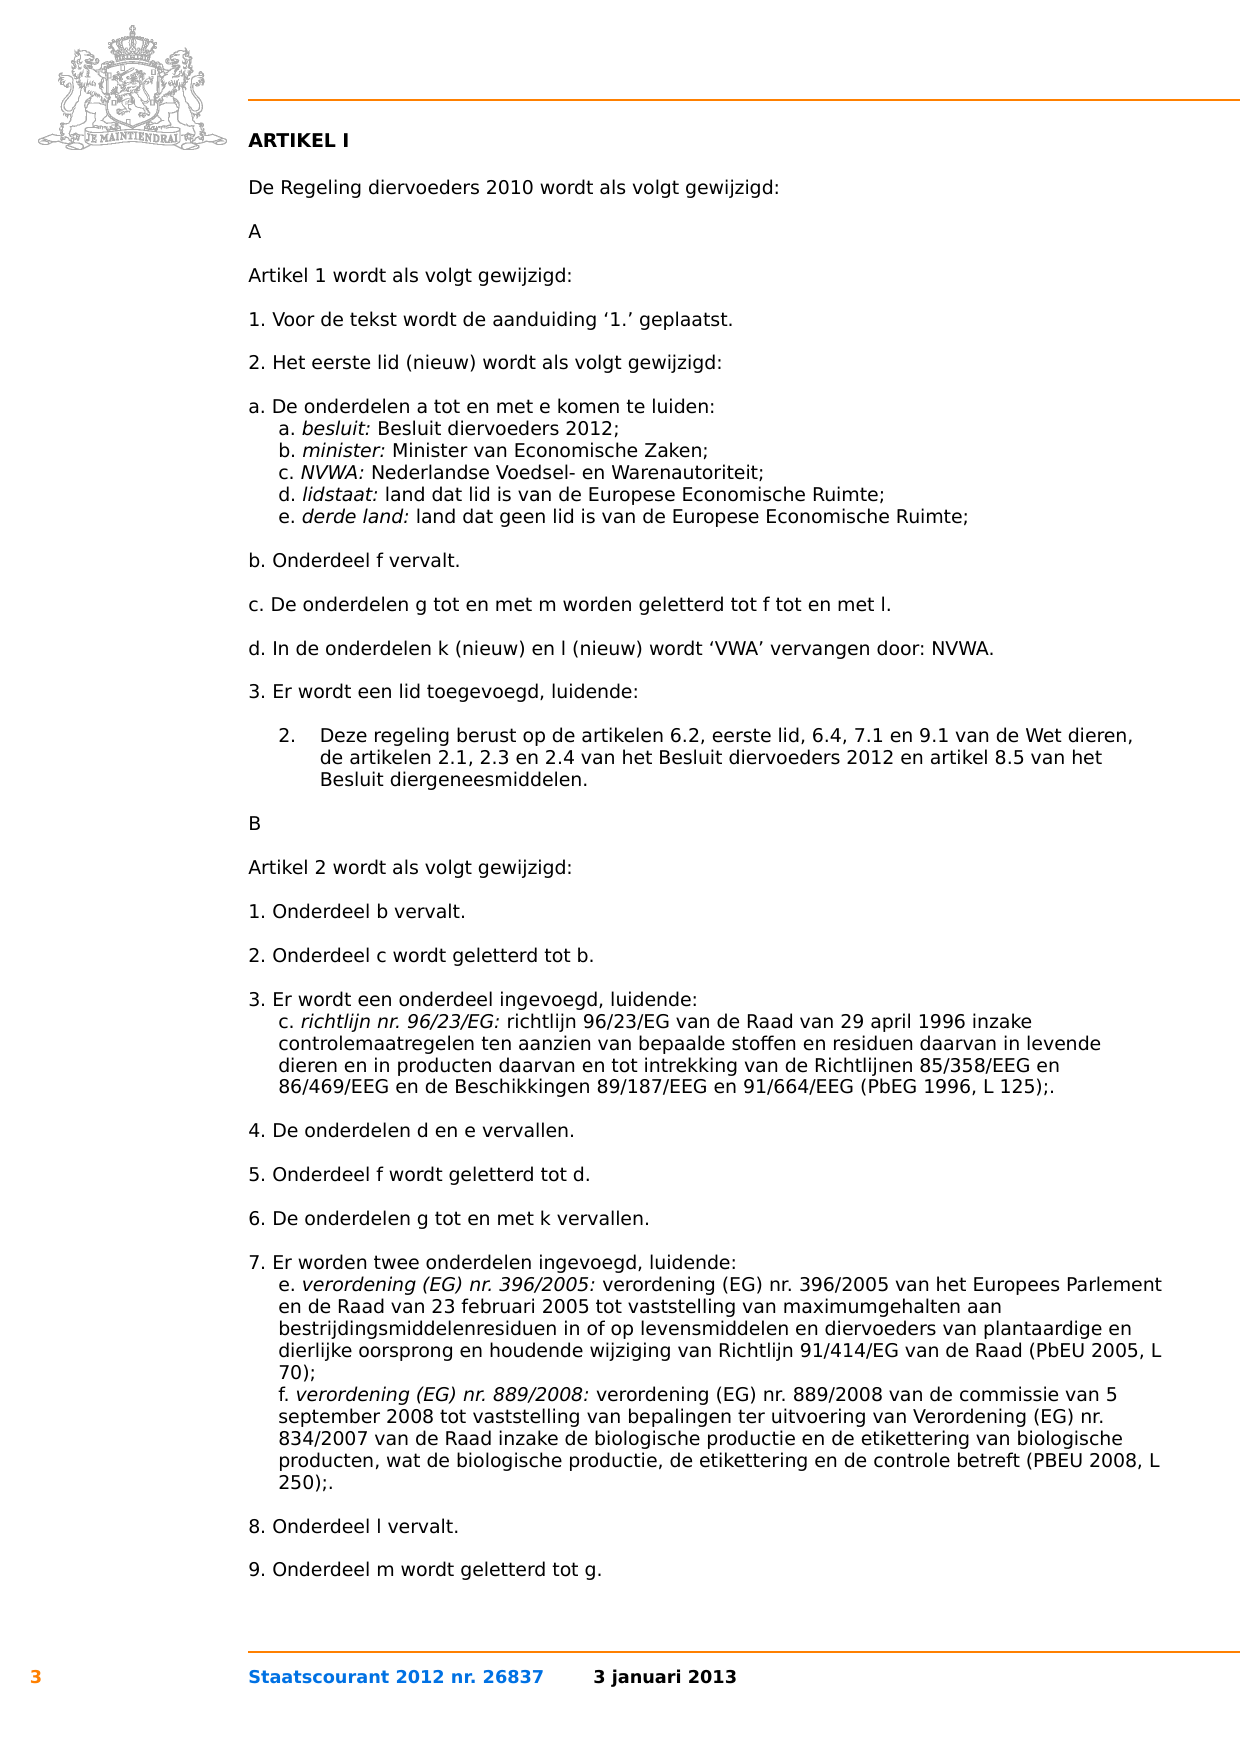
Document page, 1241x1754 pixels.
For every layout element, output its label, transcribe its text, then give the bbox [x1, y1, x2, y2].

text A [248, 221, 1163, 243]
text 8. Onderdeel l vervalt. [248, 1516, 1163, 1537]
picture [38, 25, 227, 150]
text Artikel 1 wordt als volgt gewijzigd: [248, 264, 1163, 287]
text 3. Er wordt een onderdeel ingevoegd, luidende: [248, 988, 1163, 1011]
text c. richtlijn nr. 96/23/EG: richtlijn 96/23/EG van de Raad van 29 april 1996 inzake controlemaatregelen ten aanzien van bepaalde stoffen en residuen daarvan in levende dieren en in producten daarvan en tot intrekking van de Richtlijnen 85/358/EEG en 86/469/EEG en de Beschikkingen 89/187/EEG en 91/664/EEG (PbEG 1996, L 125);. [278, 1011, 1163, 1098]
text Artikel 2 wordt als volgt gewijzigd: [248, 857, 1163, 879]
text 4. De onderdelen d en e vervallen. [248, 1120, 1163, 1142]
text e. derde land: land dat geen lid is van de Europese Economische Ruimte; [278, 506, 1163, 528]
text b. Onderdeel f vervalt. [248, 550, 1163, 572]
text B [248, 813, 1163, 835]
text 6. De onderdelen g tot en met k vervallen. [248, 1208, 1163, 1230]
text c. De onderdelen g tot en met m worden geletterd tot f tot en met l. [248, 594, 1163, 616]
text e. verordening (EG) nr. 396/2005: verordening (EG) nr. 396/2005 van het Europees Parlement en de Raad van 23 februari 2005 tot vaststelling van maximumgehalten aan bestrijdingsmiddelenresiduen in of op levensmiddelen en diervoeders van plantaardige en dierlijke oorsprong en houdende wijziging van Richtlijn 91/414/EG van de Raad (PbEU 2005, L 70); [278, 1274, 1163, 1384]
text d. In de onderdelen k (nieuw) en l (nieuw) wordt ‘VWA’ vervangen door: NVWA. [248, 638, 1163, 659]
text 5. Onderdeel f wordt geletterd tot d. [248, 1164, 1163, 1186]
text De Regeling diervoeders 2010 wordt als volgt gewijzigd: [248, 177, 1163, 199]
text 2. Het eerste lid (nieuw) wordt als volgt gewijzigd: [248, 352, 1163, 374]
text 2. Onderdeel c wordt geletterd tot b. [248, 945, 1163, 967]
text a. De onderdelen a tot en met e komen te luiden: [248, 396, 1163, 418]
text 7. Er worden twee onderdelen ingevoegd, luidende: [248, 1252, 1163, 1274]
text 2. Deze regeling berust op de artikelen 6.2, eerste lid, 6.4, 7.1 en 9.1 van de Wet dieren, de artikelen 2.1, 2.3 en 2.4 van het Besluit diervoeders 2012 en artikel 8.5 van het Besluit diergeneesmiddelen. [278, 725, 1163, 791]
text f. verordening (EG) nr. 889/2008: verordening (EG) nr. 889/2008 van de commissie van 5 september 2008 tot vaststelling van bepalingen ter uitvoering van Verordening (EG) nr. 834/2007 van de Raad inzake de biologische productie en de etikettering van biologische producten, wat de biologische productie, de etikettering en de controle betreft (PBEU 2008, L 250);. [278, 1384, 1163, 1494]
subtitle ARTIKEL I [248, 130, 1163, 152]
text b. minister: Minister van Economische Zaken; [278, 440, 1163, 462]
text 9. Onderdeel m wordt geletterd tot g. [248, 1559, 1163, 1581]
text d. lidstaat: land dat lid is van de Europese Economische Ruimte; [278, 484, 1163, 506]
text 3. Er wordt een lid toegevoegd, luidende: [248, 681, 1163, 703]
text c. NVWA: Nederlandse Voedsel- en Warenautoriteit; [278, 462, 1163, 484]
text 1. Onderdeel b vervalt. [248, 901, 1163, 923]
text a. besluit: Besluit diervoeders 2012; [278, 418, 1163, 440]
text 1. Voor de tekst wordt de aanduiding ‘1.’ geplaatst. [248, 308, 1163, 330]
